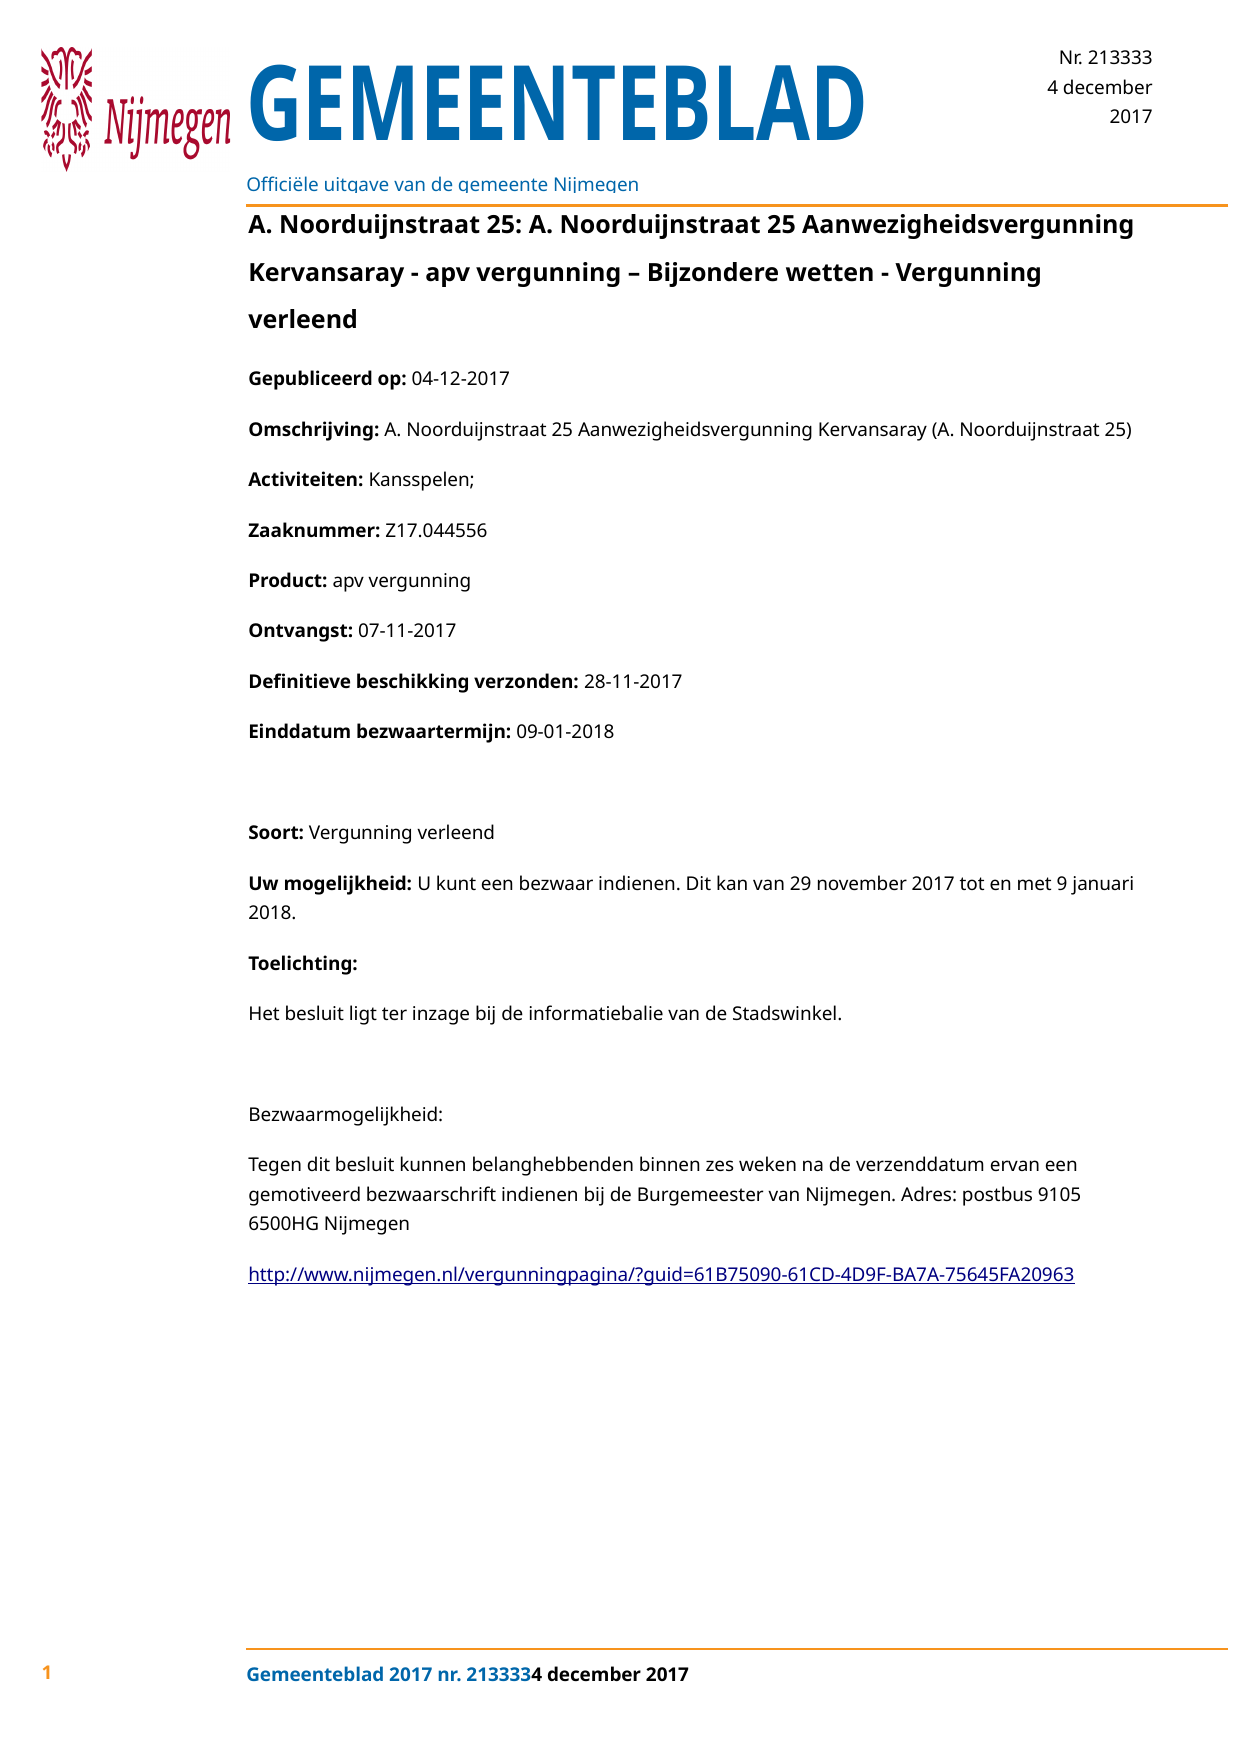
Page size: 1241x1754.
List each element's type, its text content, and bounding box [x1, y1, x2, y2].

text Definitieve beschikking verzonden: 28-11-2017 [248, 668, 1152, 694]
text Het besluit ligt ter inzage bij de informatiebalie van de Stadswinkel. [248, 1000, 1152, 1026]
text Gepubliceerd op: 04-12-2017 [248, 366, 1152, 391]
text Uw mogelijkheid: U kunt een bezwaar indienen. Dit kan van 29 november 2017 tot en met 9 januari 2018. [248, 870, 1152, 925]
text Tegen dit besluit kunnen belanghebbenden binnen zes weken na de verzenddatum ervan een gemotiveerd bezwaarschrift indienen bij de Burgemeester van Nijmegen. Adres: postbus 9105 6500HG Nijmegen [248, 1151, 1152, 1236]
text Einddatum bezwaartermijn: 09-01-2018 [248, 718, 1152, 744]
text Activiteiten: Kansspelen; [248, 466, 1152, 492]
text Bezwaarmogelijkheid: [248, 1101, 1152, 1127]
text Product: apv vergunning [248, 567, 1152, 593]
text Zaaknummer: Z17.044556 [248, 517, 1152, 542]
text Soort: Vergunning verleend [248, 819, 1152, 845]
picture [41, 47, 231, 172]
text http://www.nijmegen.nl/vergunningpagina/?guid=61B75090-61CD-4D9F-BA7A-75645FA20963 [248, 1261, 1152, 1287]
text Omschrijving: A. Noorduijnstraat 25 Aanwezigheidsvergunning Kervansaray (A. Noorduijnstraat 25) [248, 416, 1152, 442]
text Ontvangst: 07-11-2017 [248, 618, 1152, 643]
text A. Noorduijnstraat 25: A. Noorduijnstraat 25 Aanwezigheidsvergunning Kervansaray - apv vergunning – Bijzondere wetten - Vergunning verleend [248, 207, 1152, 336]
text Toelichting: [248, 950, 1152, 975]
